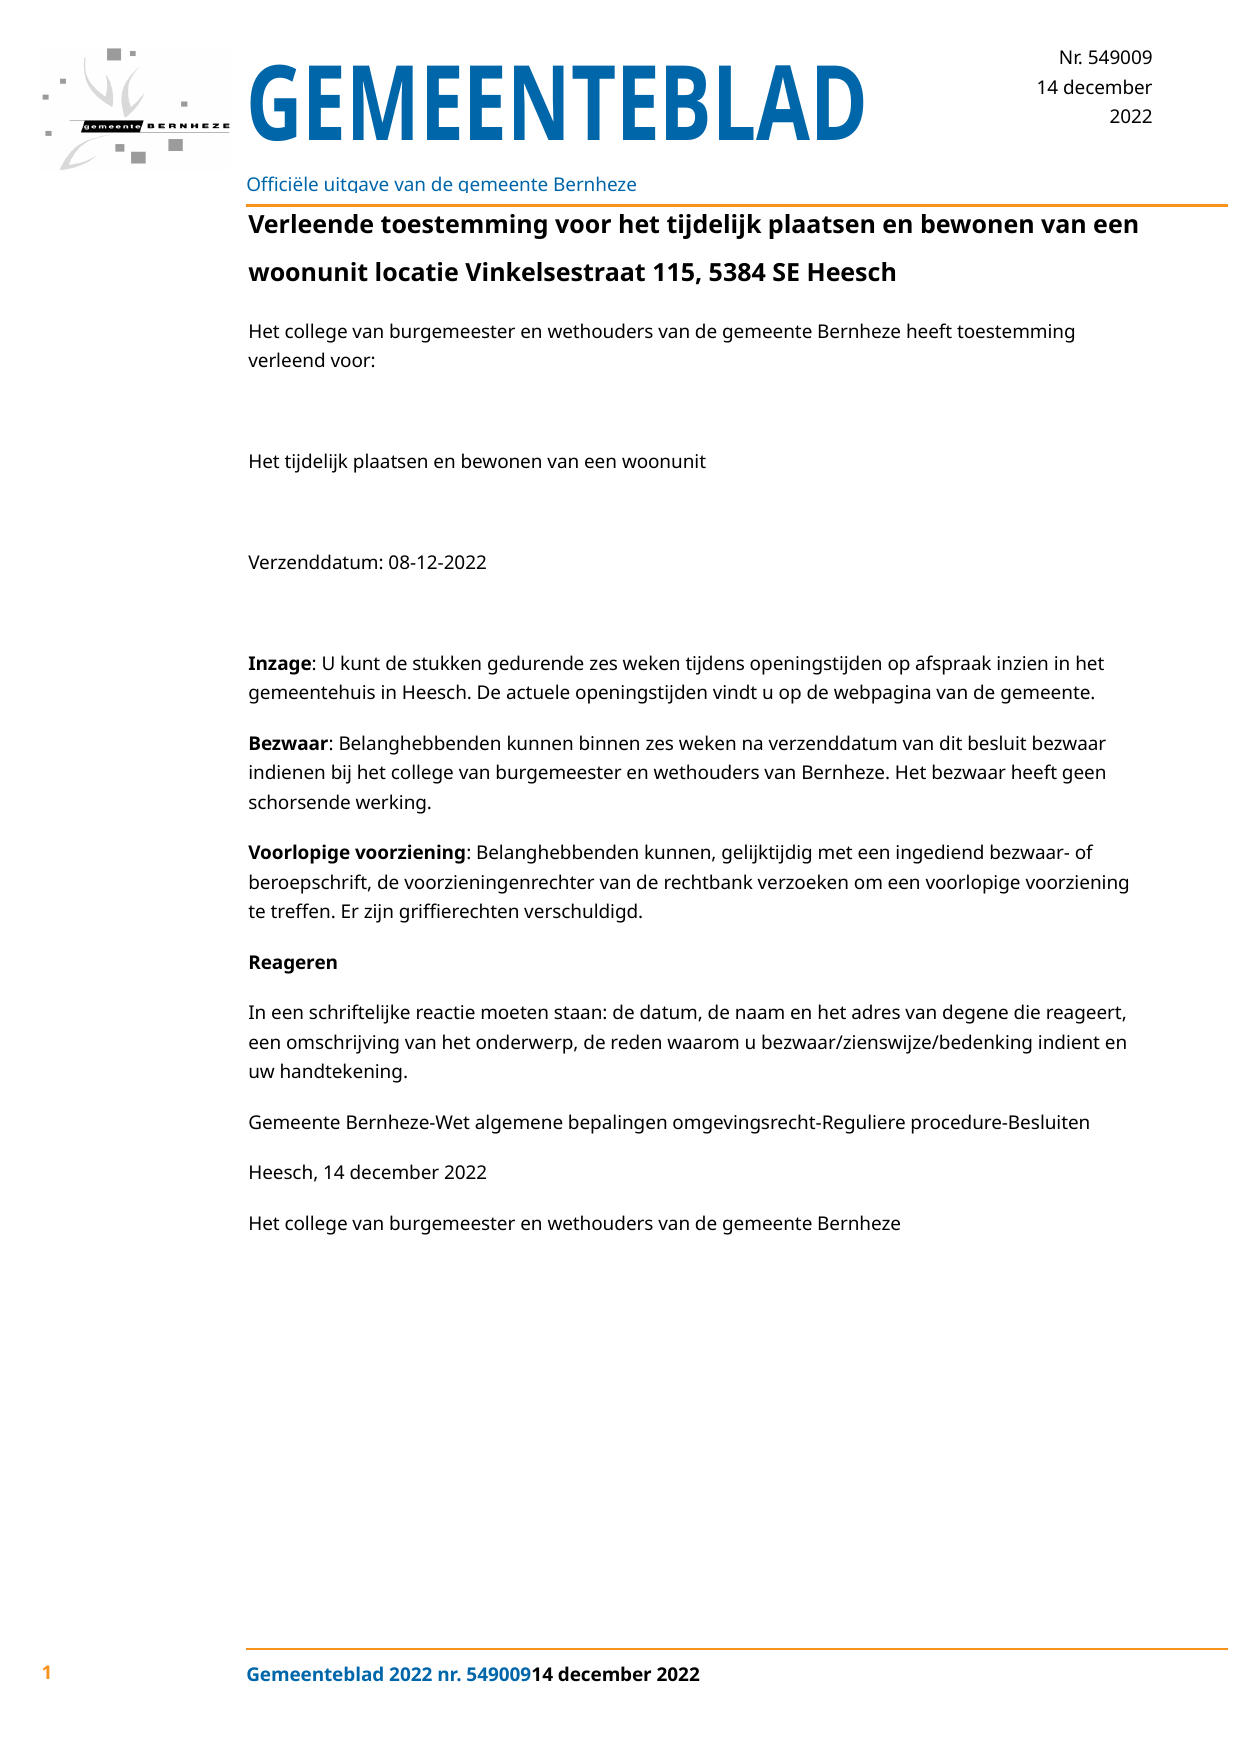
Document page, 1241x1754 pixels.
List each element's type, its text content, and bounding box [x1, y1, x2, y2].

text Voorlopige voorziening: Belanghebbenden kunnen, gelijktijdig met een ingediend bezwaar- of beroepschrift, de voorzieningenrechter van de rechtbank verzoeken om een voorlopige voorziening te treffen. Er zijn griffierechten verschuldigd. [248, 839, 1152, 924]
text Reageren [248, 949, 1152, 975]
text Gemeente Bernheze-Wet algemene bepalingen omgevingsrecht-Reguliere procedure-Besluiten [248, 1109, 1152, 1135]
text Het college van burgemeester en wethouders van de gemeente Bernheze [248, 1210, 1152, 1236]
text Inzage: U kunt de stukken gedurende zes weken tijdens openingstijden op afspraak inzien in het gemeentehuis in Heesch. De actuele openingstijden vindt u op de webpagina van de gemeente. [248, 650, 1152, 705]
text Heesch, 14 december 2022 [248, 1159, 1152, 1185]
text Bezwaar: Belanghebbenden kunnen binnen zes weken na verzenddatum van dit besluit bezwaar indienen bij het college van burgemeester en wethouders van Bernheze. Het bezwaar heeft geen schorsende werking. [248, 730, 1152, 815]
text Verleende toestemming voor het tijdelijk plaatsen en bewonen van een woonunit locatie Vinkelsestraat 115, 5384 SE Heesch [248, 207, 1152, 288]
picture [41, 47, 231, 172]
text Het tijdelijk plaatsen en bewonen van een woonunit [248, 448, 1152, 474]
text In een schriftelijke reactie moeten staan: de datum, de naam en het adres van degene die reageert, een omschrijving van het onderwerp, de reden waarom u bezwaar/zienswijze/bedenking indient en uw handtekening. [248, 999, 1152, 1084]
text Het college van burgemeester en wethouders van de gemeente Bernheze heeft toestemming verleend voor: [248, 318, 1152, 373]
text Verzenddatum: 08-12-2022 [248, 549, 1152, 575]
